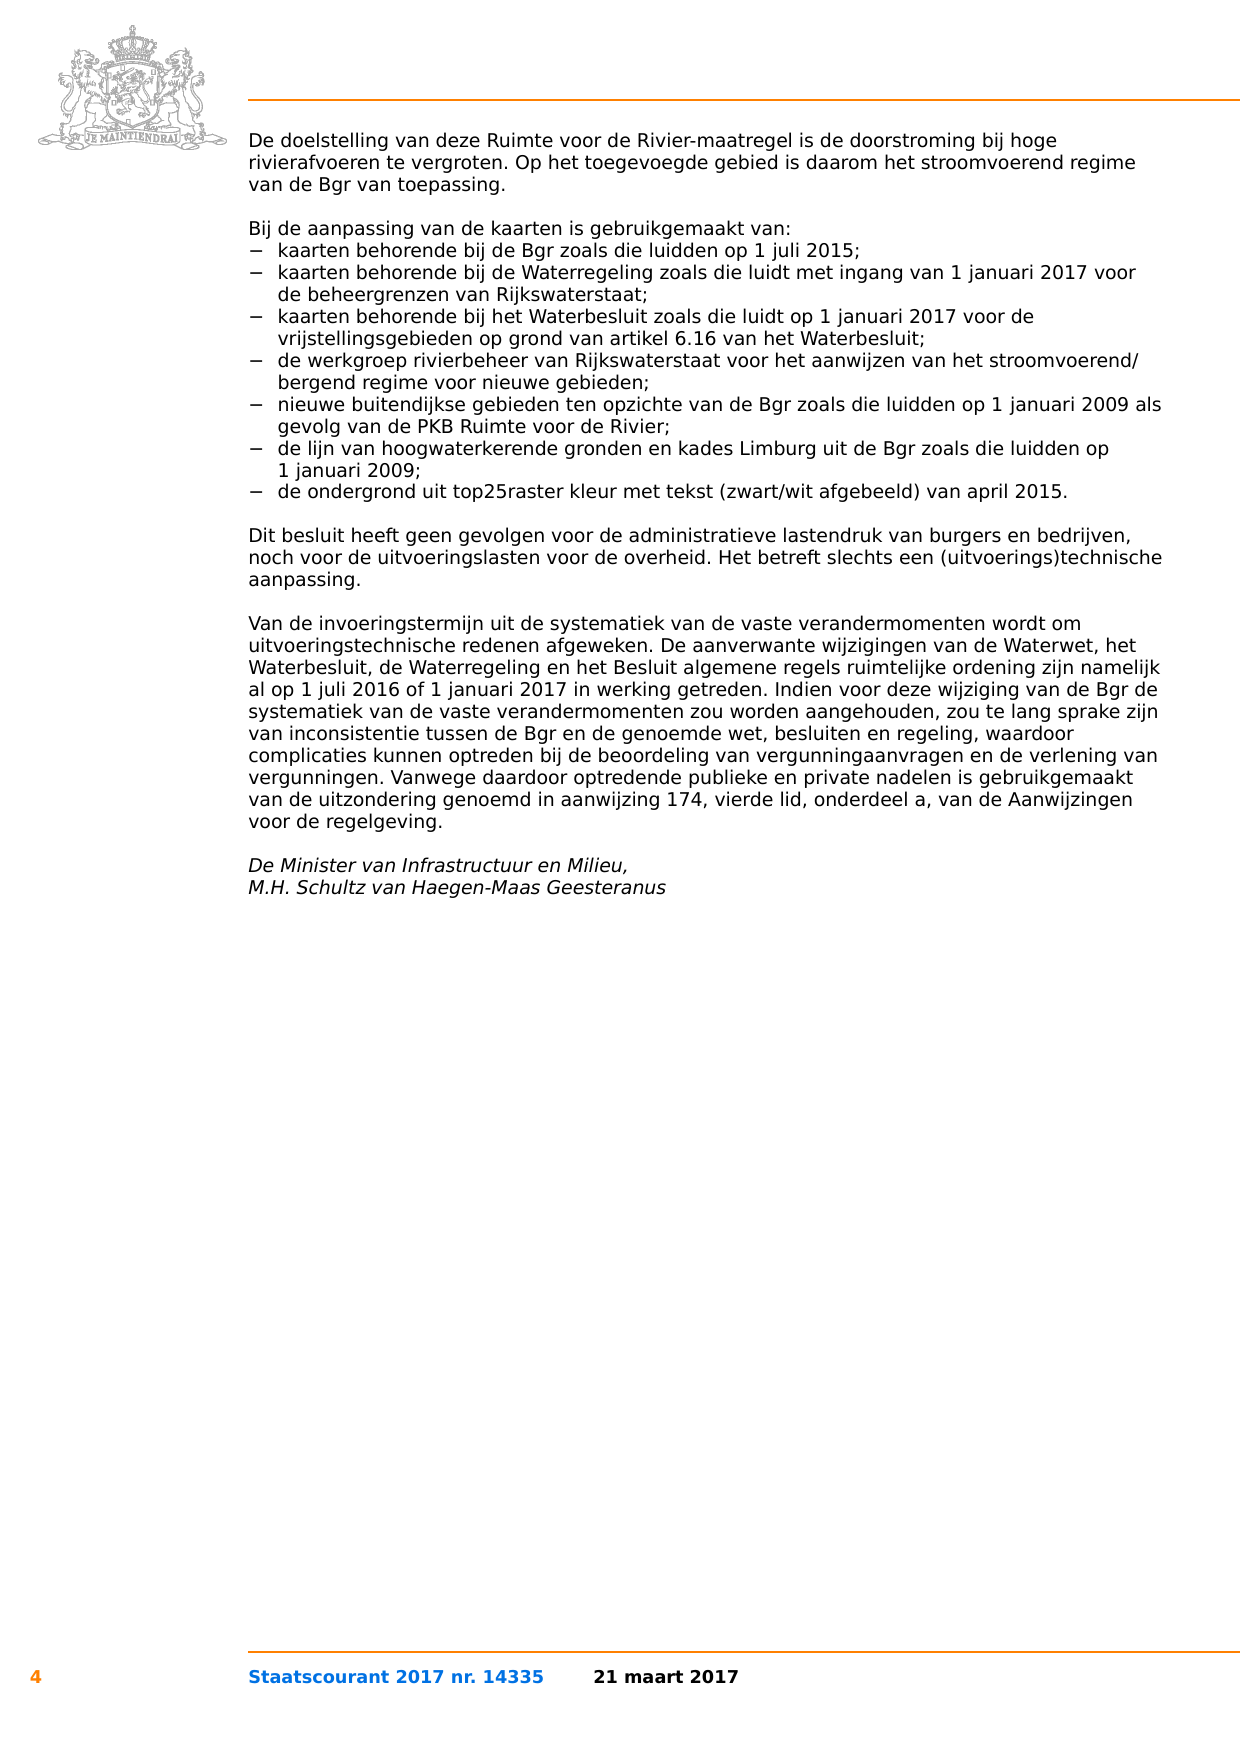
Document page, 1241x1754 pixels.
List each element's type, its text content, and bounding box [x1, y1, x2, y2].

text − kaarten behorende bij de Waterregeling zoals die luidt met ingang van 1 januari 2017 voor de beheergrenzen van Rijkswaterstaat; [248, 262, 1163, 306]
text Dit besluit heeft geen gevolgen voor de administratieve lastendruk van burgers en bedrijven, noch voor de uitvoeringslasten voor de overheid. Het betreft slechts een (uitvoerings)technische aanpassing. [248, 525, 1163, 591]
picture [38, 25, 227, 150]
text De doelstelling van deze Ruimte voor de Rivier-maatregel is de doorstroming bij hoge rivierafvoeren te vergroten. Op het toegevoegde gebied is daarom het stroomvoerend regime van de Bgr van toepassing. [248, 130, 1163, 196]
text − de werkgroep rivierbeheer van Rijkswaterstaat voor het aanwijzen van het stroomvoerend/ bergend regime voor nieuwe gebieden; [248, 349, 1163, 393]
text − kaarten behorende bij de Bgr zoals die luidden op 1 juli 2015; [248, 240, 1163, 262]
text Van de invoeringstermijn uit de systematiek van de vaste verandermomenten wordt om uitvoeringstechnische redenen afgeweken. De aanverwante wijzigingen van de Waterwet, het Waterbesluit, de Waterregeling en het Besluit algemene regels ruimtelijke ordening zijn namelijk al op 1 juli 2016 of 1 januari 2017 in werking getreden. Indien voor deze wijziging van de Bgr de systematiek van de vaste verandermomenten zou worden aangehouden, zou te lang sprake zijn van inconsistentie tussen de Bgr en de genoemde wet, besluiten en regeling, waardoor complicaties kunnen optreden bij de beoordeling van vergunningaanvragen en de verlening van vergunningen. Vanwege daardoor optredende publieke en private nadelen is gebruikgemaakt van de uitzondering genoemd in aanwijzing 174, vierde lid, onderdeel a, van de Aanwijzingen voor de regelgeving. [248, 613, 1163, 833]
text Bij de aanpassing van de kaarten is gebruikgemaakt van: [248, 218, 1163, 240]
text − de ondergrond uit top25raster kleur met tekst (zwart/wit afgebeeld) van april 2015. [248, 481, 1163, 503]
text − de lijn van hoogwaterkerende gronden en kades Limburg uit de Bgr zoals die luidden op 1 januari 2009; [248, 437, 1163, 481]
text − kaarten behorende bij het Waterbesluit zoals die luidt op 1 januari 2017 voor de vrijstellingsgebieden op grond van artikel 6.16 van het Waterbesluit; [248, 306, 1163, 349]
text − nieuwe buitendijkse gebieden ten opzichte van de Bgr zoals die luidden op 1 januari 2009 als gevolg van de PKB Ruimte voor de Rivier; [248, 393, 1163, 437]
text De Minister van Infrastructuur en Milieu, M.H. Schultz van Haegen-Maas Geesteranus [248, 855, 1163, 899]
